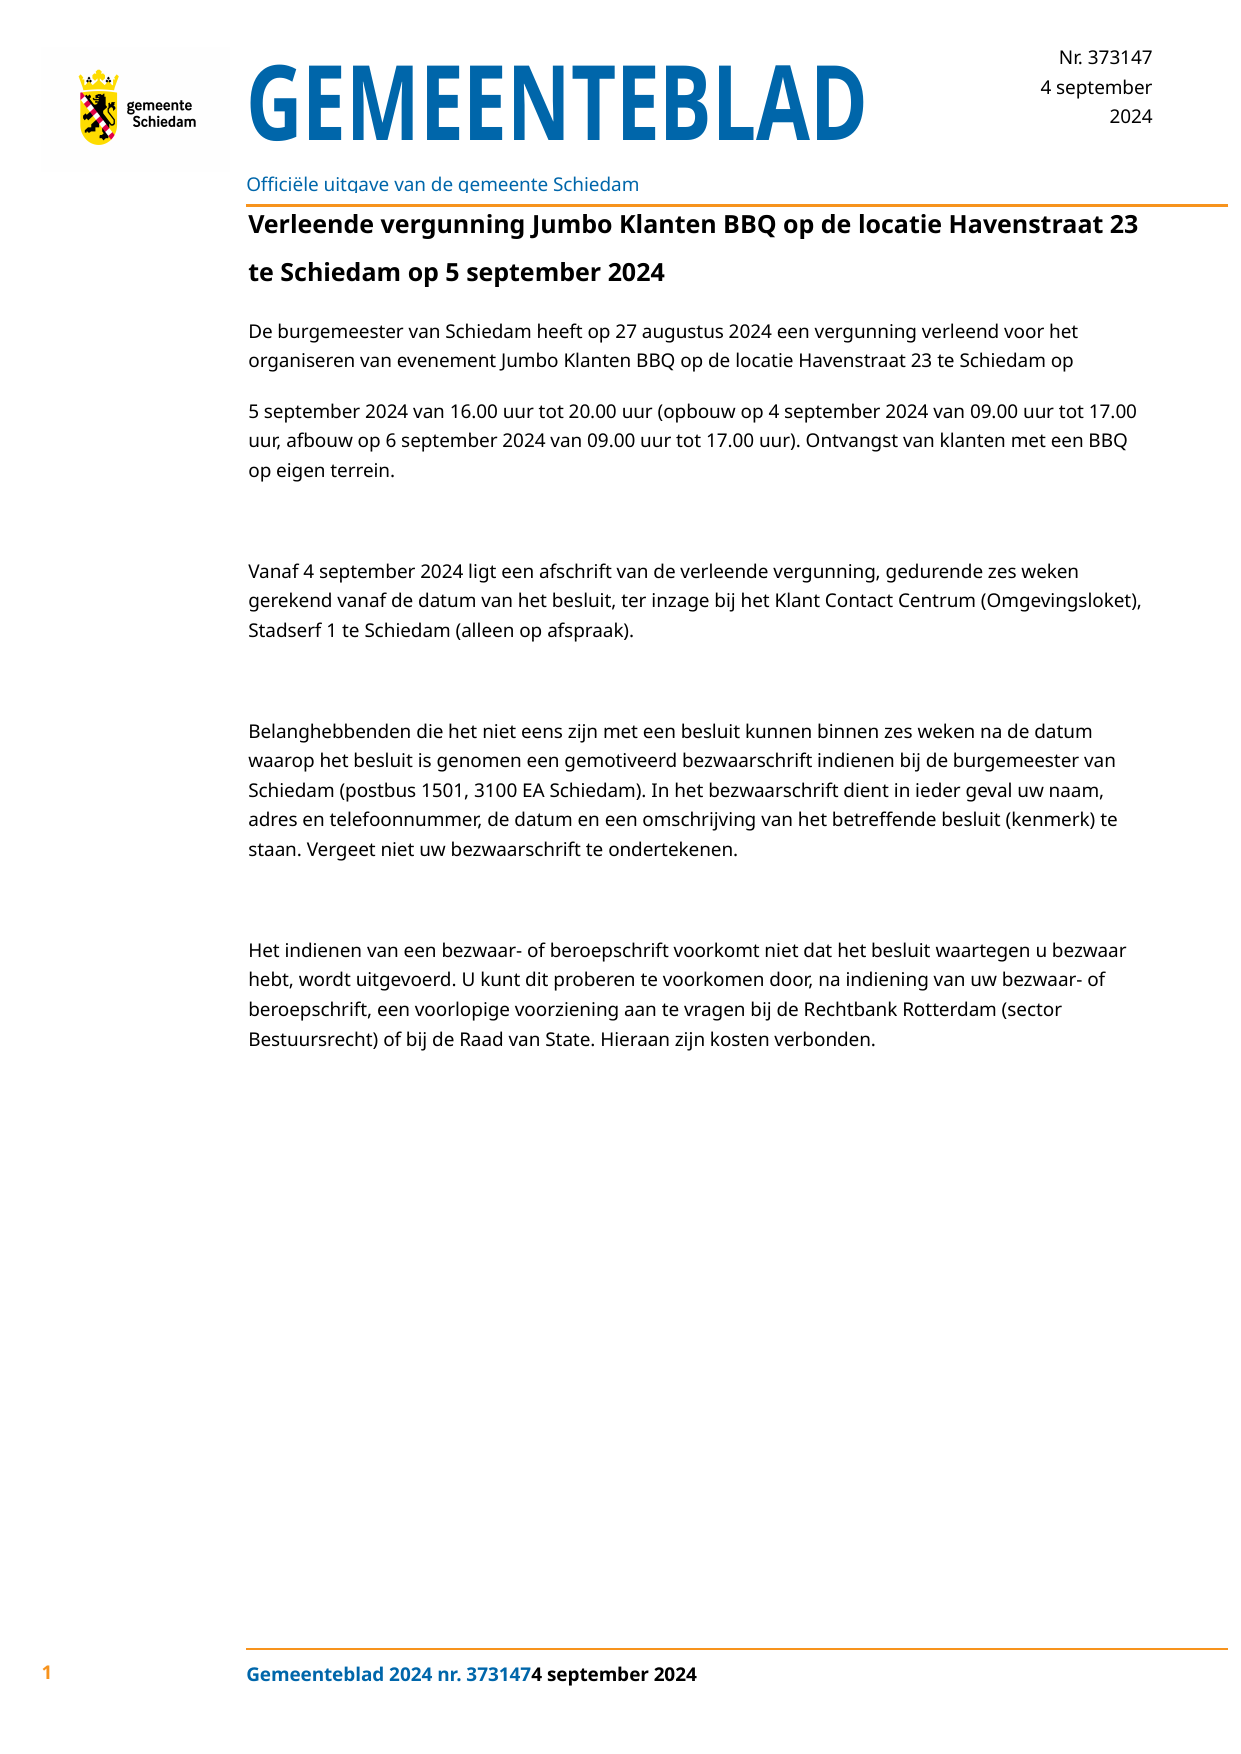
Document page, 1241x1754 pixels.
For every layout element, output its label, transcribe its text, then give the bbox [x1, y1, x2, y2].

text Verleende vergunning Jumbo Klanten BBQ op de locatie Havenstraat 23 te Schiedam op 5 september 2024 [248, 207, 1152, 288]
picture [41, 47, 231, 172]
text Het indienen van een bezwaar- of beroepschrift voorkomt niet dat het besluit waartegen u bezwaar hebt, wordt uitgevoerd. U kunt dit proberen te voorkomen door, na indiening van uw bezwaar- of beroepschrift, een voorlopige voorziening aan te vragen bij de Rechtbank Rotterdam (sector Bestuursrecht) of bij de Raad van State. Hieraan zijn kosten verbonden. [248, 937, 1152, 1052]
text Belanghebbenden die het niet eens zijn met een besluit kunnen binnen zes weken na de datum waarop het besluit is genomen een gemotiveerd bezwaarschrift indienen bij de burgemeester van Schiedam (postbus 1501, 3100 EA Schiedam). In het bezwaarschrift dient in ieder geval uw naam, adres en telefoonnummer, de datum en een omschrijving van het betreffende besluit (kenmerk) te staan. Vergeet niet uw bezwaarschrift te ondertekenen. [248, 718, 1152, 862]
text Vanaf 4 september 2024 ligt een afschrift van de verleende vergunning, gedurende zes weken gerekend vanaf de datum van het besluit, ter inzage bij het Klant Contact Centrum (Omgevingsloket), Stadserf 1 te Schiedam (alleen op afspraak). [248, 558, 1152, 643]
text 5 september 2024 van 16.00 uur tot 20.00 uur (opbouw op 4 september 2024 van 09.00 uur tot 17.00 uur, afbouw op 6 september 2024 van 09.00 uur tot 17.00 uur). Ontvangst van klanten met een BBQ op eigen terrein. [248, 398, 1152, 483]
text De burgemeester van Schiedam heeft op 27 augustus 2024 een vergunning verleend voor het organiseren van evenement Jumbo Klanten BBQ op de locatie Havenstraat 23 te Schiedam op [248, 318, 1152, 373]
